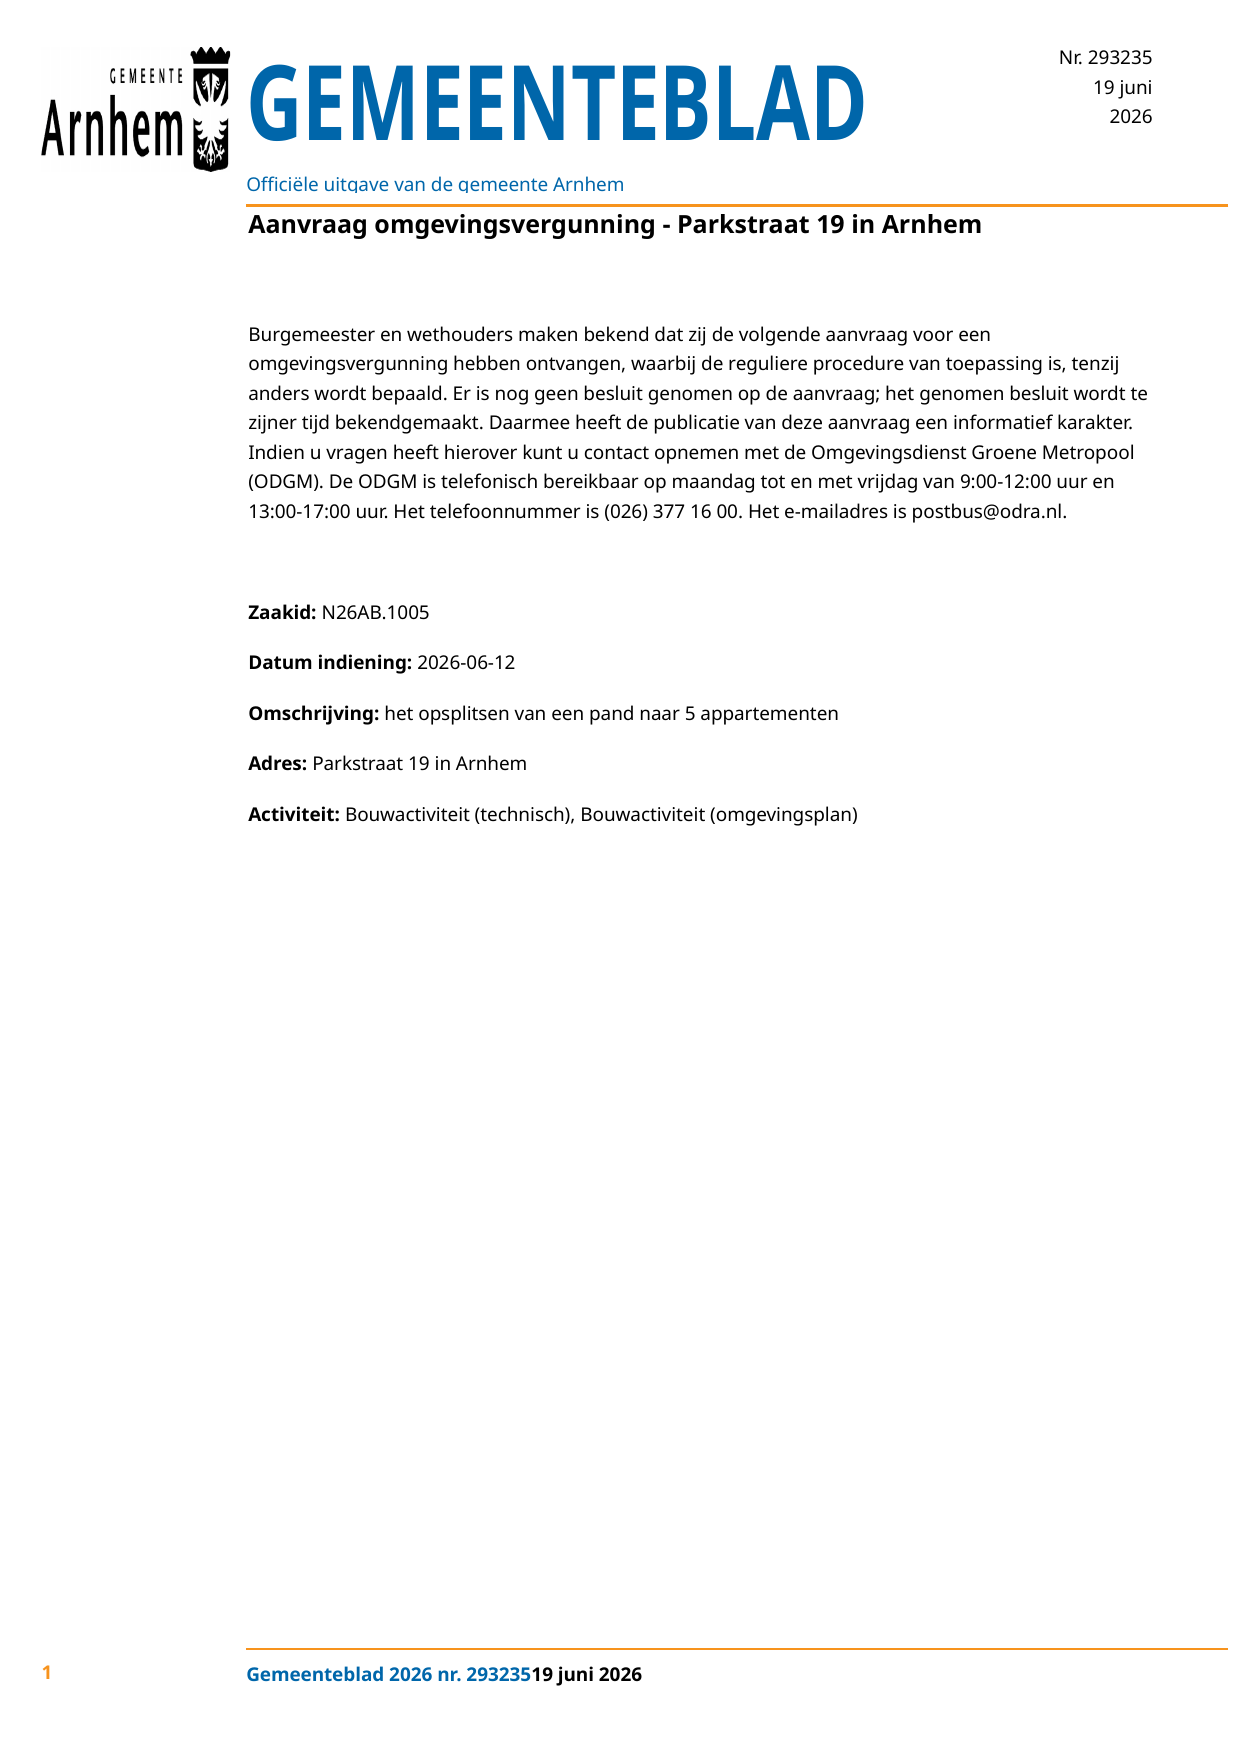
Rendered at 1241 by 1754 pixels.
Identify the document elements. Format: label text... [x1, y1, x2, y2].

text Zaakid: N26AB.1005 [248, 599, 1152, 625]
text Aanvraag omgevingsvergunning - Parkstraat 19 in Arnhem [248, 207, 1152, 241]
picture [41, 47, 231, 172]
text Burgemeester en wethouders maken bekend dat zij de volgende aanvraag voor een omgevingsvergunning hebben ontvangen, waarbij de reguliere procedure van toepassing is, tenzij anders wordt bepaald. Er is nog geen besluit genomen op de aanvraag; het genomen besluit wordt te zijner tijd bekendgemaakt. Daarmee heeft de publicatie van deze aanvraag een informatief karakter. Indien u vragen heeft hierover kunt u contact opnemen met de Omgevingsdienst Groene Metropool (ODGM). De ODGM is telefonisch bereikbaar op maandag tot en met vrijdag van 9:00-12:00 uur en 13:00-17:00 uur. Het telefoonnummer is (026) 377 16 00. Het e-mailadres is postbus@odra.nl. [248, 321, 1152, 524]
text Datum indiening: 2026-06-12 [248, 649, 1152, 675]
text Omschrijving: het opsplitsen van een pand naar 5 appartementen [248, 700, 1152, 726]
text Activiteit: Bouwactiviteit (technisch), Bouwactiviteit (omgevingsplan) [248, 801, 1152, 826]
text Adres: Parkstraat 19 in Arnhem [248, 750, 1152, 776]
